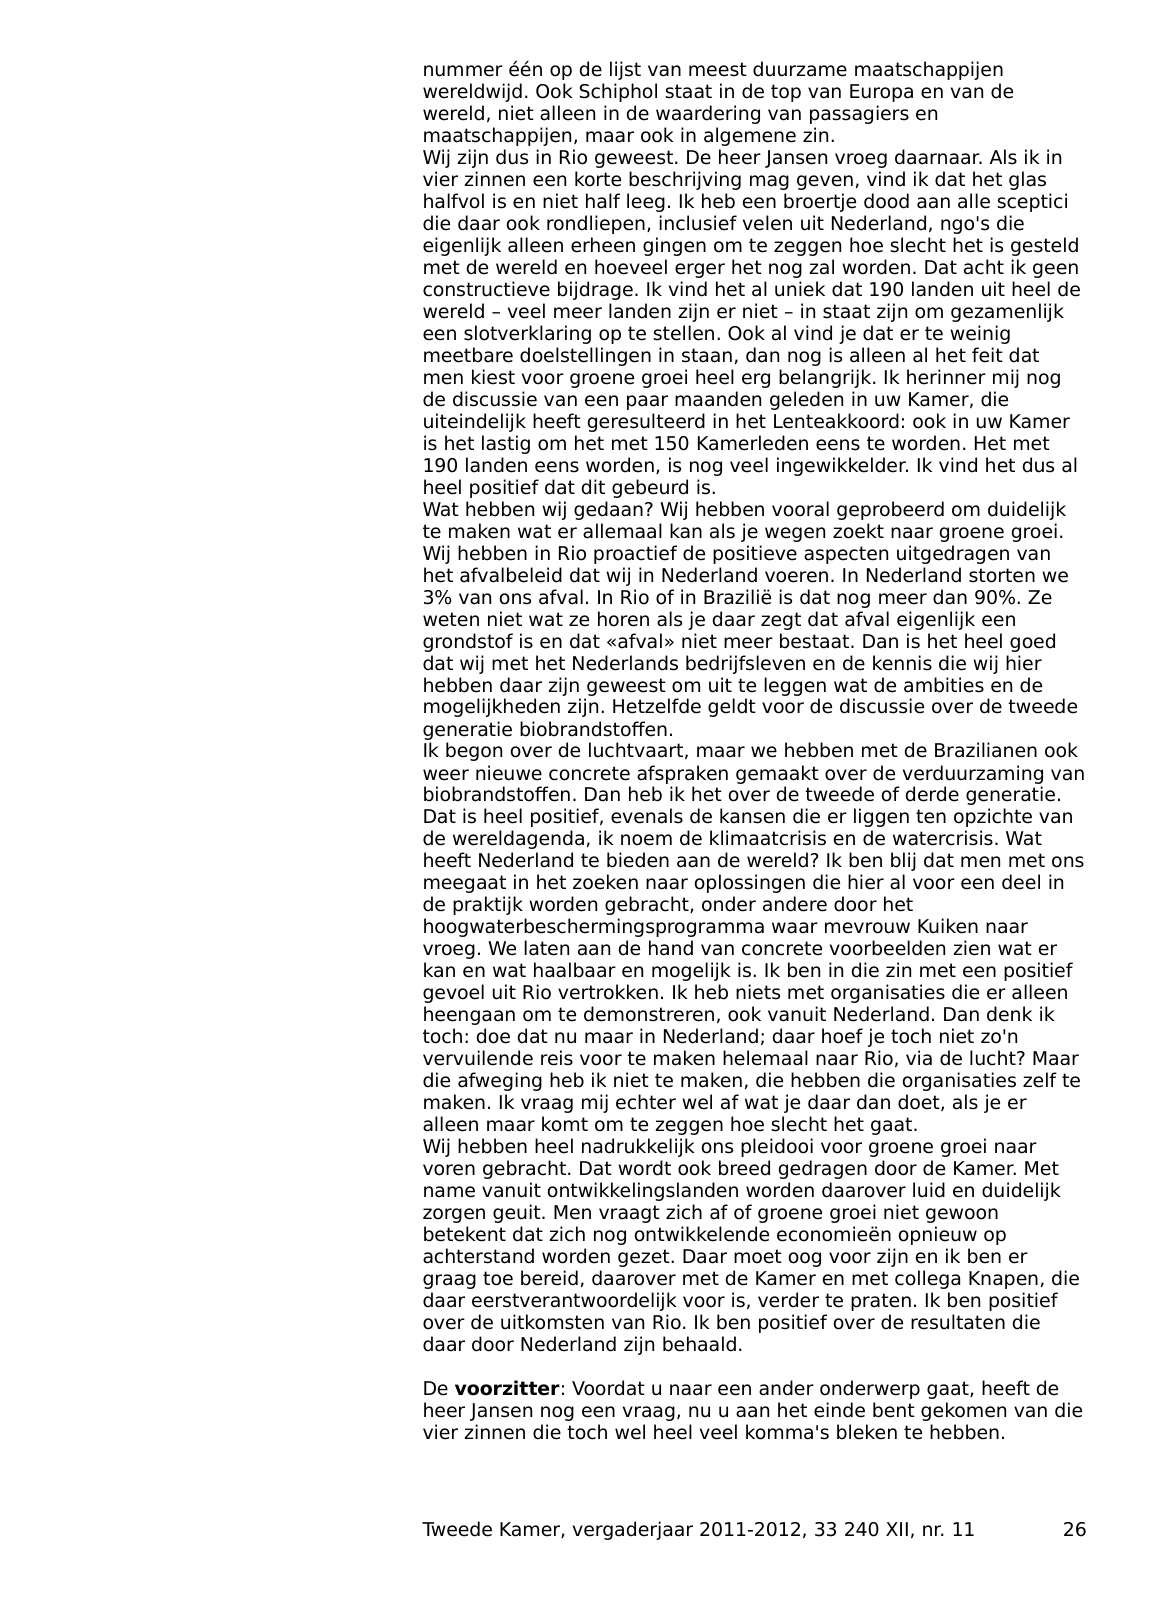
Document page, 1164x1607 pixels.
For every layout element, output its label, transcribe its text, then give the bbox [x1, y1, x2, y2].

text Wij zijn dus in Rio geweest. De heer Jansen vroeg daarnaar. Als ik in vier zinnen een korte beschrijving mag geven, vind ik dat het glas halfvol is en niet half leeg. Ik heb een broertje dood aan alle sceptici die daar ook rondliepen, inclusief velen uit Nederland, ngo's die eigenlijk alleen erheen gingen om te zeggen hoe slecht het is gesteld met de wereld en hoeveel erger het nog zal worden. Dat acht ik geen constructieve bijdrage. Ik vind het al uniek dat 190 landen uit heel de wereld – veel meer landen zijn er niet – in staat zijn om gezamenlijk een slotverklaring op te stellen. Ook al vind je dat er te weinig meetbare doelstellingen in staan, dan nog is alleen al het feit dat men kiest voor groene groei heel erg belangrijk. Ik herinner mij nog de discussie van een paar maanden geleden in uw Kamer, die uiteindelijk heeft geresulteerd in het Lenteakkoord: ook in uw Kamer is het lastig om het met 150 Kamerleden eens te worden. Het met 190 landen eens worden, is nog veel ingewikkelder. Ik vind het dus al heel positief dat dit gebeurd is. [422, 147, 1087, 499]
text Wat hebben wij gedaan? Wij hebben vooral geprobeerd om duidelijk te maken wat er allemaal kan als je wegen zoekt naar groene groei. Wij hebben in Rio proactief de positieve aspecten uitgedragen van het afvalbeleid dat wij in Nederland voeren. In Nederland storten we 3% van ons afval. In Rio of in Brazilië is dat nog meer dan 90%. Ze weten niet wat ze horen als je daar zegt dat afval eigenlijk een grondstof is en dat «afval» niet meer bestaat. Dan is het heel goed dat wij met het Nederlands bedrijfsleven en de kennis die wij hier hebben daar zijn geweest om uit te leggen wat de ambities en de mogelijkheden zijn. Hetzelfde geldt voor de discussie over de tweede generatie biobrandstoffen. [422, 499, 1087, 740]
text Ik begon over de luchtvaart, maar we hebben met de Brazilianen ook weer nieuwe concrete afspraken gemaakt over de verduurzaming van biobrandstoffen. Dan heb ik het over de tweede of derde generatie. Dat is heel positief, evenals de kansen die er liggen ten opzichte van de wereldagenda, ik noem de klimaatcrisis en de watercrisis. Wat heeft Nederland te bieden aan de wereld? Ik ben blij dat men met ons meegaat in het zoeken naar oplossingen die hier al voor een deel in de praktijk worden gebracht, onder andere door het hoogwaterbeschermingsprogramma waar mevrouw Kuiken naar vroeg. We laten aan de hand van concrete voorbeelden zien wat er kan en wat haalbaar en mogelijk is. Ik ben in die zin met een positief gevoel uit Rio vertrokken. Ik heb niets met organisaties die er alleen heengaan om te demonstreren, ook vanuit Nederland. Dan denk ik toch: doe dat nu maar in Nederland; daar hoef je toch niet zo'n vervuilende reis voor te maken helemaal naar Rio, via de lucht? Maar die afweging heb ik niet te maken, die hebben die organisaties zelf te maken. Ik vraag mij echter wel af wat je daar dan doet, als je er alleen maar komt om te zeggen hoe slecht het gaat. [422, 740, 1087, 1136]
text nummer één op de lijst van meest duurzame maatschappijen wereldwijd. Ook Schiphol staat in de top van Europa en van de wereld, niet alleen in de waardering van passagiers en maatschappijen, maar ook in algemene zin. [422, 59, 1087, 147]
text Wij hebben heel nadrukkelijk ons pleidooi voor groene groei naar voren gebracht. Dat wordt ook breed gedragen door de Kamer. Met name vanuit ontwikkelingslanden worden daarover luid en duidelijk zorgen geuit. Men vraagt zich af of groene groei niet gewoon betekent dat zich nog ontwikkelende economieën opnieuw op achterstand worden gezet. Daar moet oog voor zijn en ik ben er graag toe bereid, daarover met de Kamer en met collega Knapen, die daar eerstverantwoordelijk voor is, verder te praten. Ik ben positief over de uitkomsten van Rio. Ik ben positief over de resultaten die daar door Nederland zijn behaald. [422, 1136, 1087, 1356]
text De voorzitter: Voordat u naar een ander onderwerp gaat, heeft de heer Jansen nog een vraag, nu u aan het einde bent gekomen van die vier zinnen die toch wel heel veel komma's bleken te hebben. [422, 1378, 1087, 1444]
